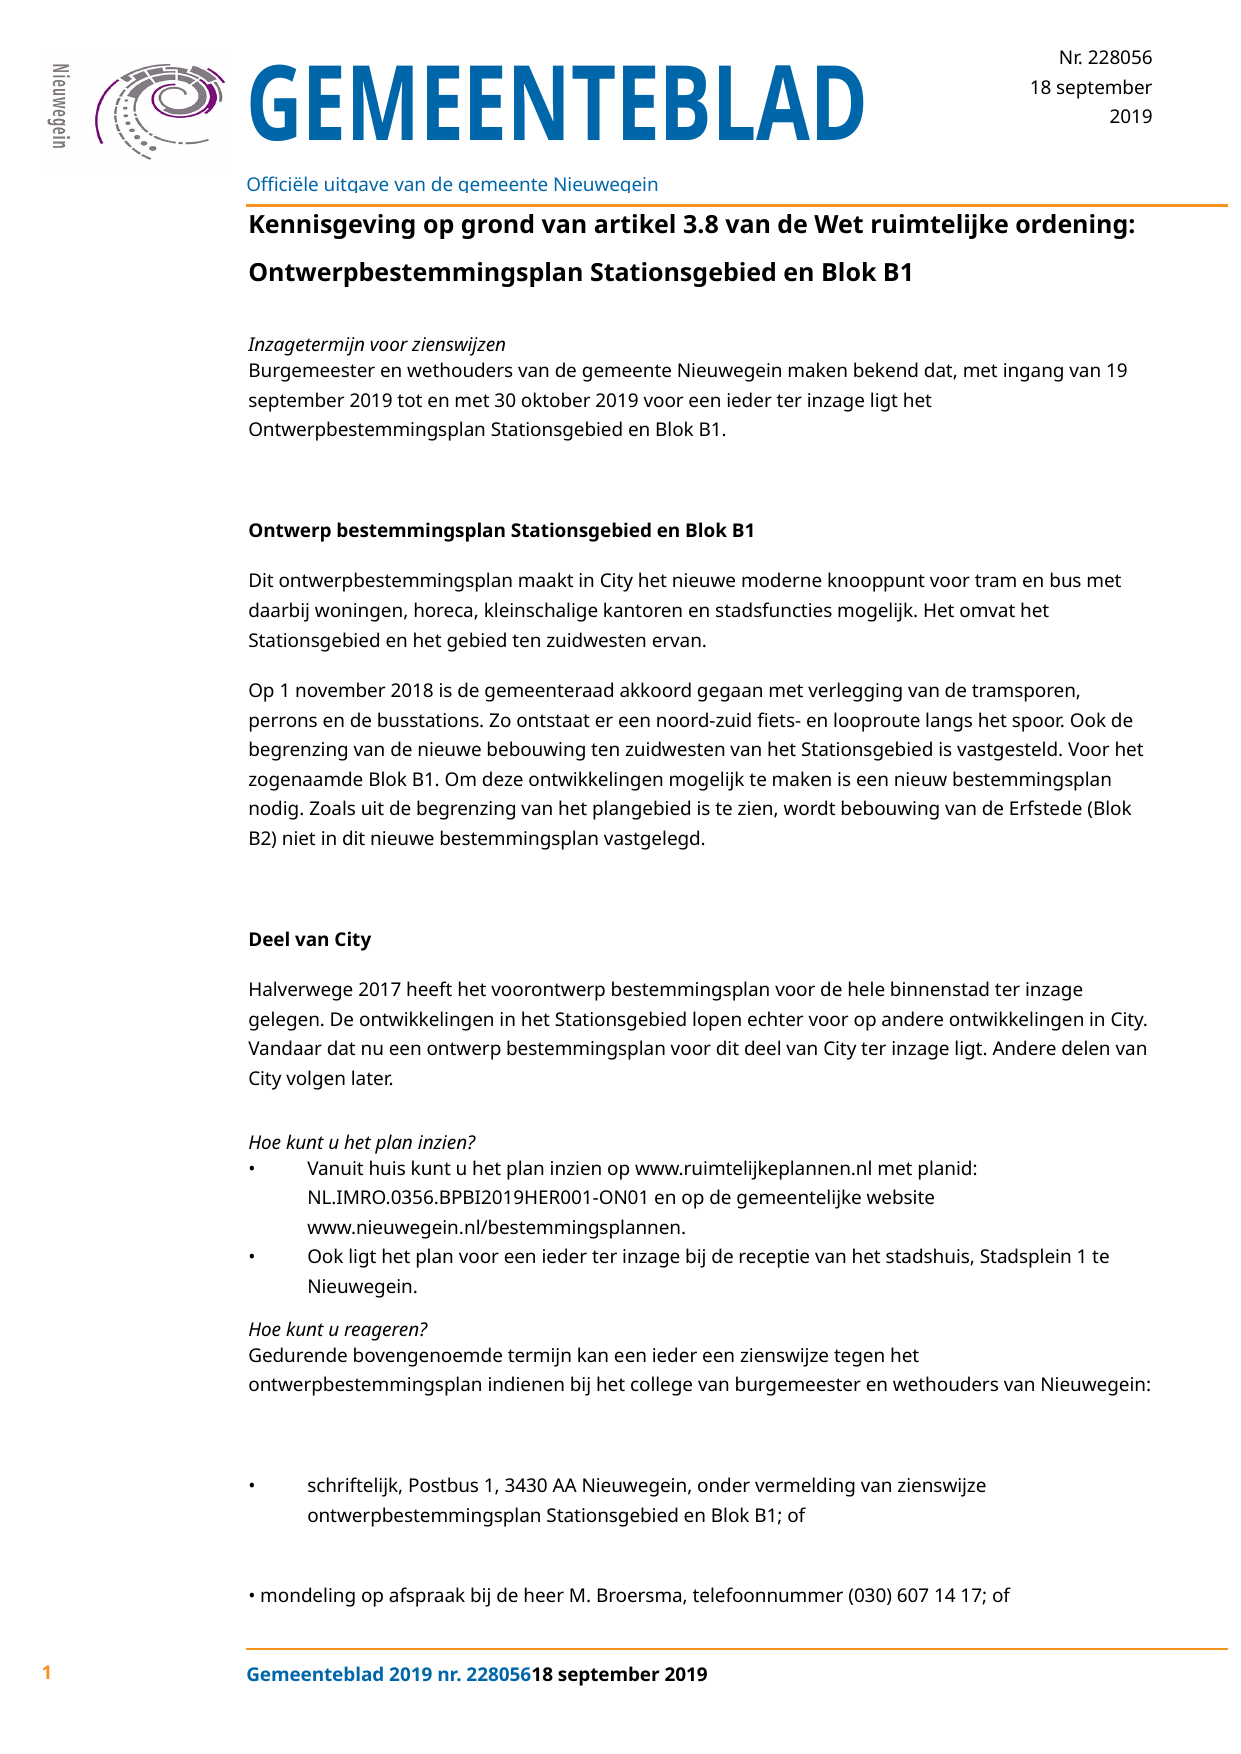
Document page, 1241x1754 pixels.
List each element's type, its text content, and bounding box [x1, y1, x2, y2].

text • mondeling op afspraak bij de heer M. Broersma, telefoonnummer (030) 607 14 17; of [248, 1582, 1152, 1608]
text Deel van City [248, 926, 1152, 952]
text Gedurende bovengenoemde termijn kan een ieder een zienswijze tegen het ontwerpbestemmingsplan indienen bij het college van burgemeester en wethouders van Nieuwegein: [248, 1342, 1152, 1397]
text Burgemeester en wethouders van de gemeente Nieuwegein maken bekend dat, met ingang van 19 september 2019 tot en met 30 oktober 2019 voor een ieder ter inzage ligt het Ontwerpbestemmingsplan Stationsgebied en Blok B1. [248, 357, 1152, 442]
text Dit ontwerpbestemmingsplan maakt in City het nieuwe moderne knooppunt voor tram en bus met daarbij woningen, horeca, kleinschalige kantoren en stadsfuncties mogelijk. Het omvat het Stationsgebied en het gebied ten zuidwesten ervan. [248, 568, 1152, 652]
text Hoe kunt u reageren? [248, 1316, 1152, 1342]
text Ontwerp bestemmingsplan Stationsgebied en Blok B1 [248, 517, 1152, 543]
list schriftelijk, Postbus 1, 3430 AA Nieuwegein, onder vermelding van zienswijze ontwerpbestemmingsplan Stationsgebied en Blok B1; of [248, 1472, 1152, 1528]
text Inzagetermijn voor zienswijzen [248, 331, 1152, 357]
list Ook ligt het plan voor een ieder ter inzage bij de receptie van het stadshuis, Stadsplein 1 te Nieuwegein. [248, 1243, 1152, 1299]
text Kennisgeving op grond van artikel 3.8 van de Wet ruimtelijke ordening: Ontwerpbestemmingsplan Stationsgebied en Blok B1 [248, 207, 1152, 288]
text Op 1 november 2018 is de gemeenteraad akkoord gegaan met verlegging van de tramsporen, perrons en de busstations. Zo ontstaat er een noord-zuid fiets- en looproute langs het spoor. Ook de begrenzing van de nieuwe bebouwing ten zuidwesten van het Stationsgebied is vastgesteld. Voor het zogenaamde Blok B1. Om deze ontwikkelingen mogelijk te maken is een nieuw bestemmingsplan nodig. Zoals uit de begrenzing van het plangebied is te zien, wordt bebouwing van de Erfstede (Blok B2) niet in dit nieuwe bestemmingsplan vastgelegd. [248, 677, 1152, 851]
picture [41, 47, 231, 172]
text Hoe kunt u het plan inzien? [248, 1129, 1152, 1155]
text Halverwege 2017 heeft het voorontwerp bestemmingsplan voor de hele binnenstad ter inzage gelegen. De ontwikkelingen in het Stationsgebied lopen echter voor op andere ontwikkelingen in City. Vandaar dat nu een ontwerp bestemmingsplan voor dit deel van City ter inzage ligt. Andere delen van City volgen later. [248, 976, 1152, 1091]
list Vanuit huis kunt u het plan inzien op www.ruimtelijkeplannen.nl met planid: NL.IMRO.0356.BPBI2019HER001-ON01 en op de gemeentelijke website www.nieuwegein.nl/bestemmingsplannen. [248, 1155, 1152, 1240]
